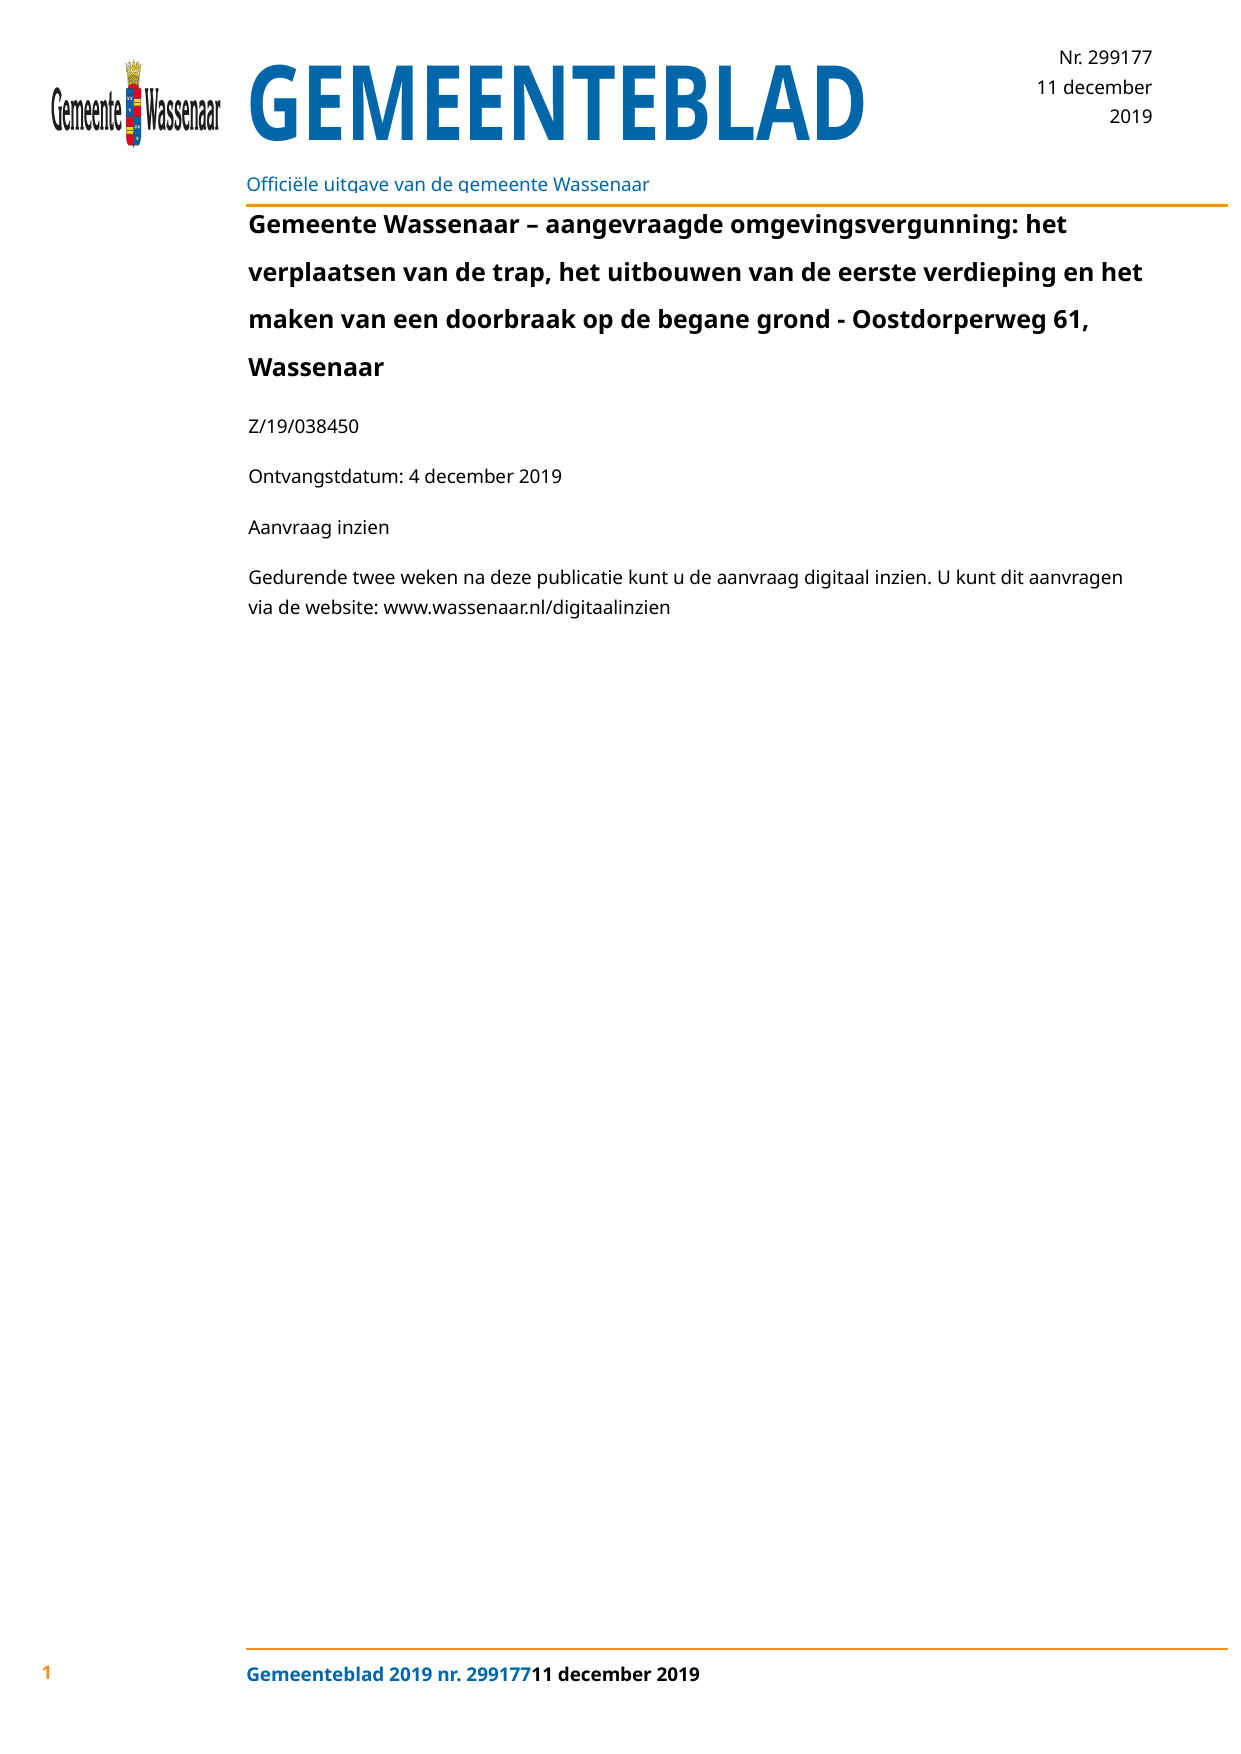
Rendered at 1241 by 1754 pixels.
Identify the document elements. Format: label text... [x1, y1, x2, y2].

text Gemeente Wassenaar – aangevraagde omgevingsvergunning: het verplaatsen van de trap, het uitbouwen van de eerste verdieping en het maken van een doorbraak op de begane grond - Oostdorperweg 61, Wassenaar [248, 207, 1152, 384]
picture [41, 47, 231, 172]
text Aanvraag inzien [248, 514, 1152, 540]
text Z/19/038450 [248, 413, 1152, 439]
text Gedurende twee weken na deze publicatie kunt u de aanvraag digitaal inzien. U kunt dit aanvragen via de website: www.wassenaar.nl/digitaalinzien [248, 564, 1152, 620]
text Ontvangstdatum: 4 december 2019 [248, 463, 1152, 489]
